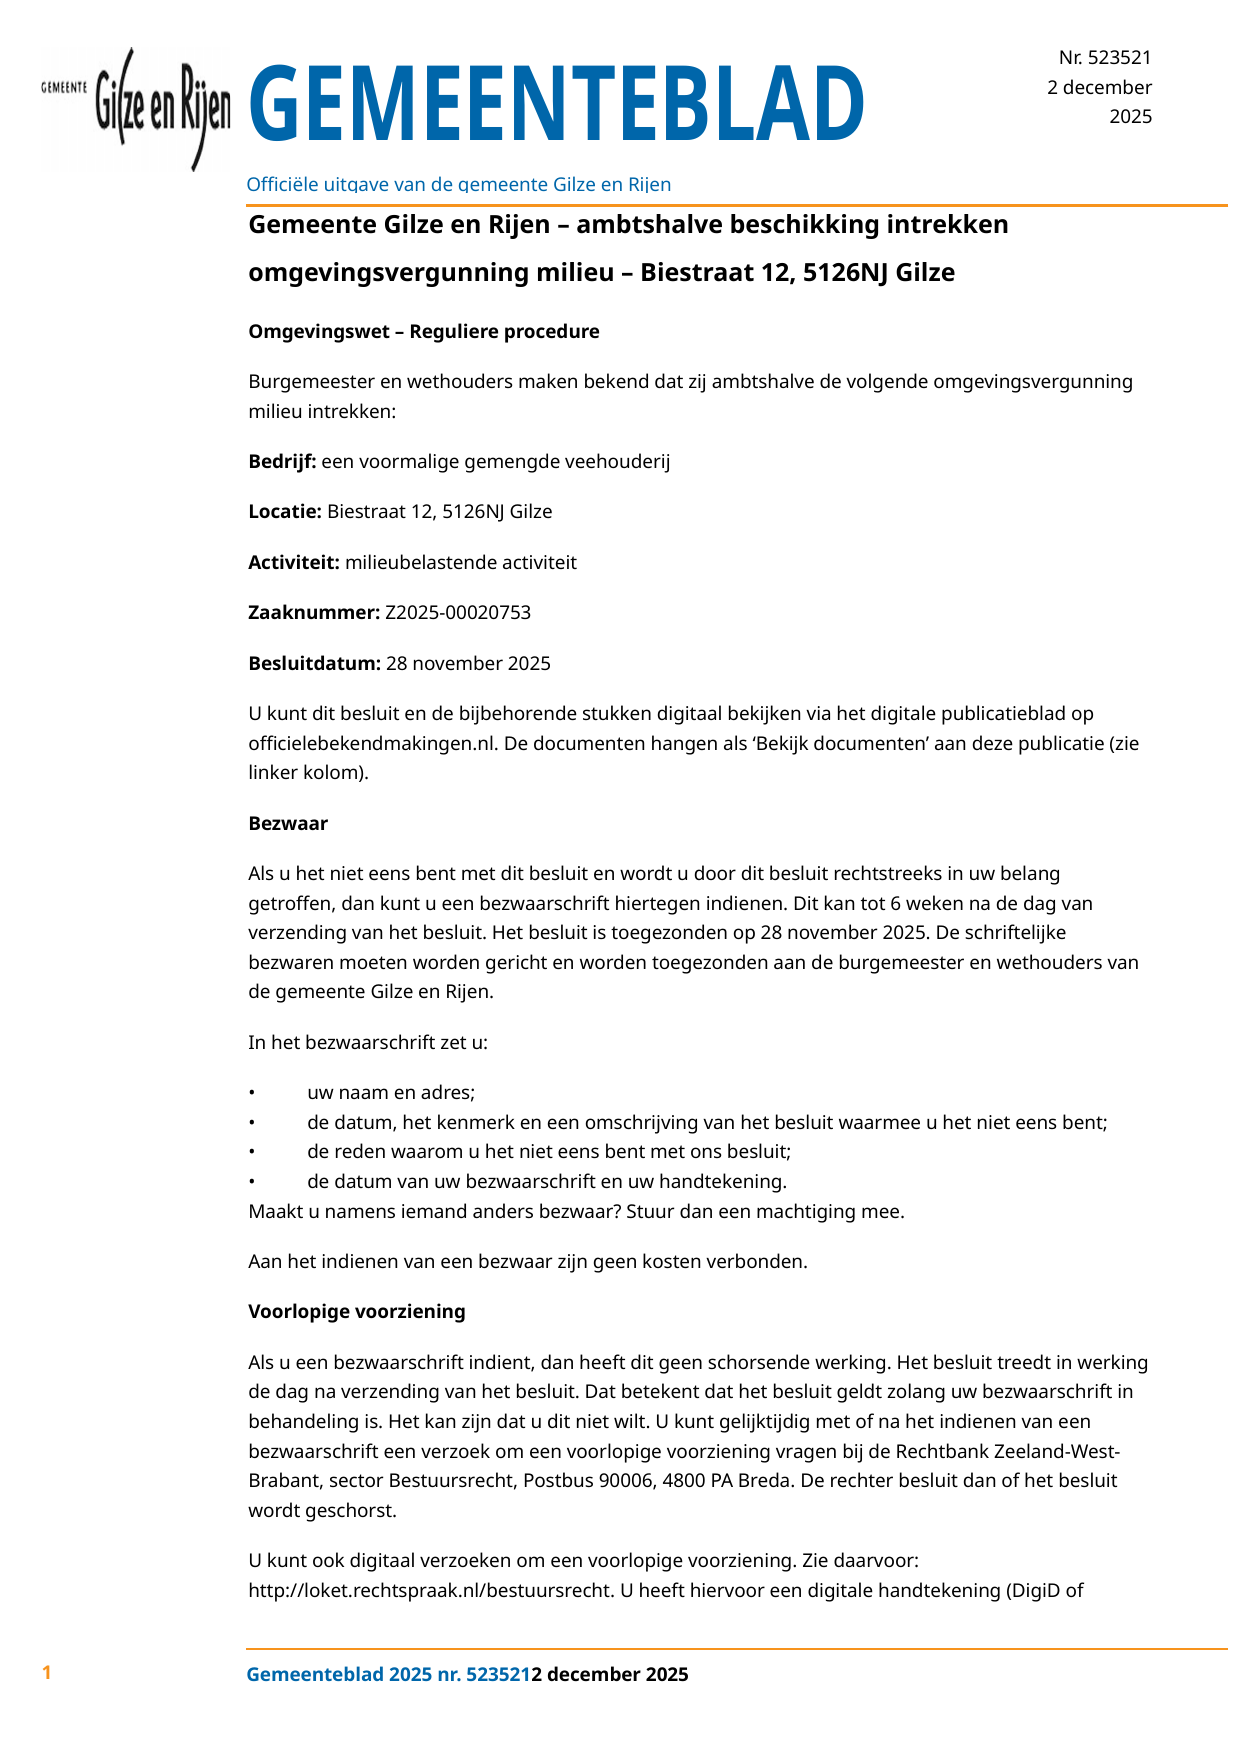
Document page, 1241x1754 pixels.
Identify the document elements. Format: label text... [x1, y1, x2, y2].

text Bezwaar [248, 810, 1152, 836]
text Besluitdatum: 28 november 2025 [248, 650, 1152, 676]
text Als u het niet eens bent met dit besluit en wordt u door dit besluit rechtstreeks in uw belang getroffen, dan kunt u een bezwaarschrift hiertegen indienen. Dit kan tot 6 weken na de dag van verzending van het besluit. Het besluit is toegezonden op 28 november 2025. De schriftelijke bezwaren moeten worden gericht en worden toegezonden aan de burgemeester en wethouders van de gemeente Gilze en Rijen. [248, 860, 1152, 1004]
text Burgemeester en wethouders maken bekend dat zij ambtshalve de volgende omgevingsvergunning milieu intrekken: [248, 368, 1152, 424]
picture [41, 47, 231, 172]
text U kunt ook digitaal verzoeken om een voorlopige voorziening. Zie daarvoor: http://loket.rechtspraak.nl/bestuursrecht. U heeft hiervoor een digitale handtekening (DigiD of [248, 1547, 1152, 1603]
list uw naam en adres; [248, 1079, 1152, 1105]
text Bedrijf: een voormalige gemengde veehouderij [248, 448, 1152, 474]
list de datum van uw bezwaarschrift en uw handtekening. [248, 1168, 1152, 1194]
text U kunt dit besluit en de bijbehorende stukken digitaal bekijken via het digitale publicatieblad op officielebekendmakingen.nl. De documenten hangen als ‘Bekijk documenten’ aan deze publicatie (zie linker kolom). [248, 700, 1152, 785]
text Activiteit: milieubelastende activiteit [248, 549, 1152, 575]
text Locatie: Biestraat 12, 5126NJ Gilze [248, 499, 1152, 524]
text Voorlopige voorziening [248, 1299, 1152, 1324]
text Aan het indienen van een bezwaar zijn geen kosten verbonden. [248, 1248, 1152, 1274]
text Als u een bezwaarschrift indient, dan heeft dit geen schorsende werking. Het besluit treedt in werking de dag na verzending van het besluit. Dat betekent dat het besluit geldt zolang uw bezwaarschrift in behandeling is. Het kan zijn dat u dit niet wilt. U kunt gelijktijdig met of na het indienen van een bezwaarschrift een verzoek om een voorlopige voorziening vragen bij de Rechtbank Zeeland-West-Brabant, sector Bestuursrecht, Postbus 90006, 4800 PA Breda. De rechter besluit dan of het besluit wordt geschorst. [248, 1349, 1152, 1523]
text In het bezwaarschrift zet u: [248, 1029, 1152, 1055]
list de reden waarom u het niet eens bent met ons besluit; [248, 1139, 1152, 1164]
text Omgevingswet – Reguliere procedure [248, 318, 1152, 344]
text Maakt u namens iemand anders bezwaar? Stuur dan een machtiging mee. [248, 1198, 1152, 1224]
list de datum, het kenmerk en een omschrijving van het besluit waarmee u het niet eens bent; [248, 1109, 1152, 1135]
text Gemeente Gilze en Rijen – ambtshalve beschikking intrekken omgevingsvergunning milieu – Biestraat 12, 5126NJ Gilze [248, 207, 1152, 288]
text Zaaknummer: Z2025-00020753 [248, 599, 1152, 625]
